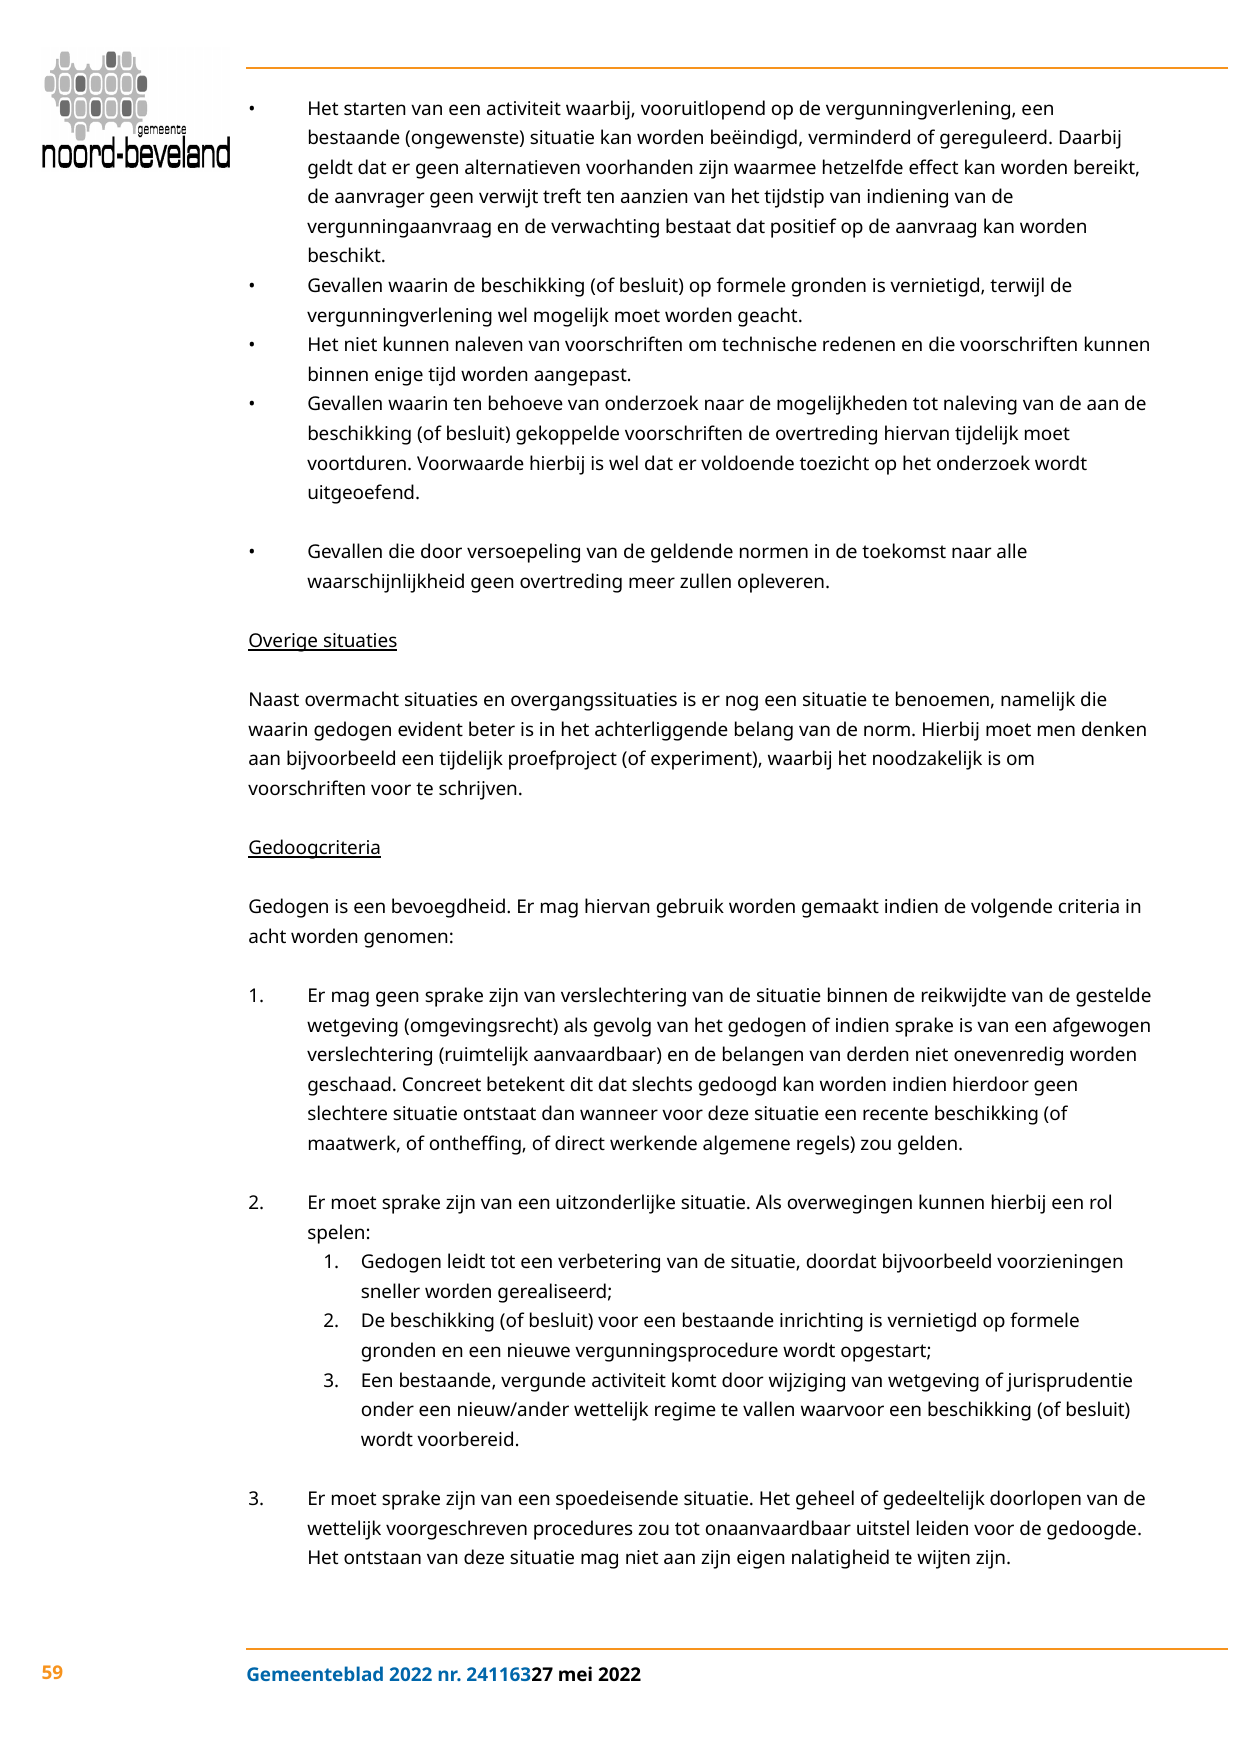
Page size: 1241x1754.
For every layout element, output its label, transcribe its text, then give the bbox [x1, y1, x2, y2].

list Er moet sprake zijn van een spoedeisende situatie. Het geheel of gedeeltelijk doorlopen van de wettelijk voorgeschreven procedures zou tot onaanvaardbaar uitstel leiden voor de gedoogde. Het ontstaan van deze situatie mag niet aan zijn eigen nalatigheid te wijten zijn. [248, 1485, 1152, 1570]
list Het starten van een activiteit waarbij, vooruitlopend op de vergunningverlening, een bestaande (ongewenste) situatie kan worden beëindigd, verminderd of gereguleerd. Daarbij geldt dat er geen alternatieven voorhanden zijn waarmee hetzelfde effect kan worden bereikt, de aanvrager geen verwijt treft ten aanzien van het tijdstip van indiening van de vergunningaanvraag en de verwachting bestaat dat positief op de aanvraag kan worden beschikt. [248, 95, 1152, 268]
picture [41, 47, 231, 172]
text Gedoogcriteria [248, 834, 1152, 860]
text Gedogen is een bevoegdheid. Er mag hiervan gebruik worden gemaakt indien de volgende criteria in acht worden genomen: [248, 893, 1152, 949]
list Gevallen waarin de beschikking (of besluit) op formele gronden is vernietigd, terwijl de vergunningverlening wel mogelijk moet worden geacht. [248, 272, 1152, 328]
list Er moet sprake zijn van een uitzonderlijke situatie. Als overwegingen kunnen hierbij een rol spelen: [248, 1189, 1152, 1245]
list Een bestaande, vergunde activiteit komt door wijziging van wetgeving of jurisprudentie onder een nieuw/ander wettelijk regime te vallen waarvoor een beschikking (of besluit) wordt voorbereid. [323, 1367, 1152, 1452]
list Gevallen waarin ten behoeve van onderzoek naar de mogelijkheden tot naleving van de aan de beschikking (of besluit) gekoppelde voorschriften de overtreding hiervan tijdelijk moet voortduren. Voorwaarde hierbij is wel dat er voldoende toezicht op het onderzoek wordt uitgeoefend. [248, 391, 1152, 505]
list Gedogen leidt tot een verbetering van de situatie, doordat bijvoorbeeld voorzieningen sneller worden gerealiseerd; [323, 1248, 1152, 1304]
list Het niet kunnen naleven van voorschriften om technische redenen en die voorschriften kunnen binnen enige tijd worden aangepast. [248, 331, 1152, 387]
list Gevallen die door versoepeling van de geldende normen in de toekomst naar alle waarschijnlijkheid geen overtreding meer zullen opleveren. [248, 538, 1152, 594]
text Naast overmacht situaties en overgangssituaties is er nog een situatie te benoemen, namelijk die waarin gedogen evident beter is in het achterliggende belang van de norm. Hierbij moet men denken aan bijvoorbeeld een tijdelijk proefproject (of experiment), waarbij het noodzakelijk is om voorschriften voor te schrijven. [248, 686, 1152, 801]
list De beschikking (of besluit) voor een bestaande inrichting is vernietigd op formele gronden en een nieuwe vergunningsprocedure wordt opgestart; [323, 1308, 1152, 1363]
text Overige situaties [248, 627, 1152, 653]
list Er mag geen sprake zijn van verslechtering van de situatie binnen de reikwijdte van de gestelde wetgeving (omgevingsrecht) als gevolg van het gedogen of indien sprake is van een afgewogen verslechtering (ruimtelijk aanvaardbaar) en de belangen van derden niet onevenredig worden geschaad. Concreet betekent dit dat slechts gedoogd kan worden indien hierdoor geen slechtere situatie ontstaat dan wanneer voor deze situatie een recente beschikking (of maatwerk, of ontheffing, of direct werkende algemene regels) zou gelden. [248, 982, 1152, 1156]
